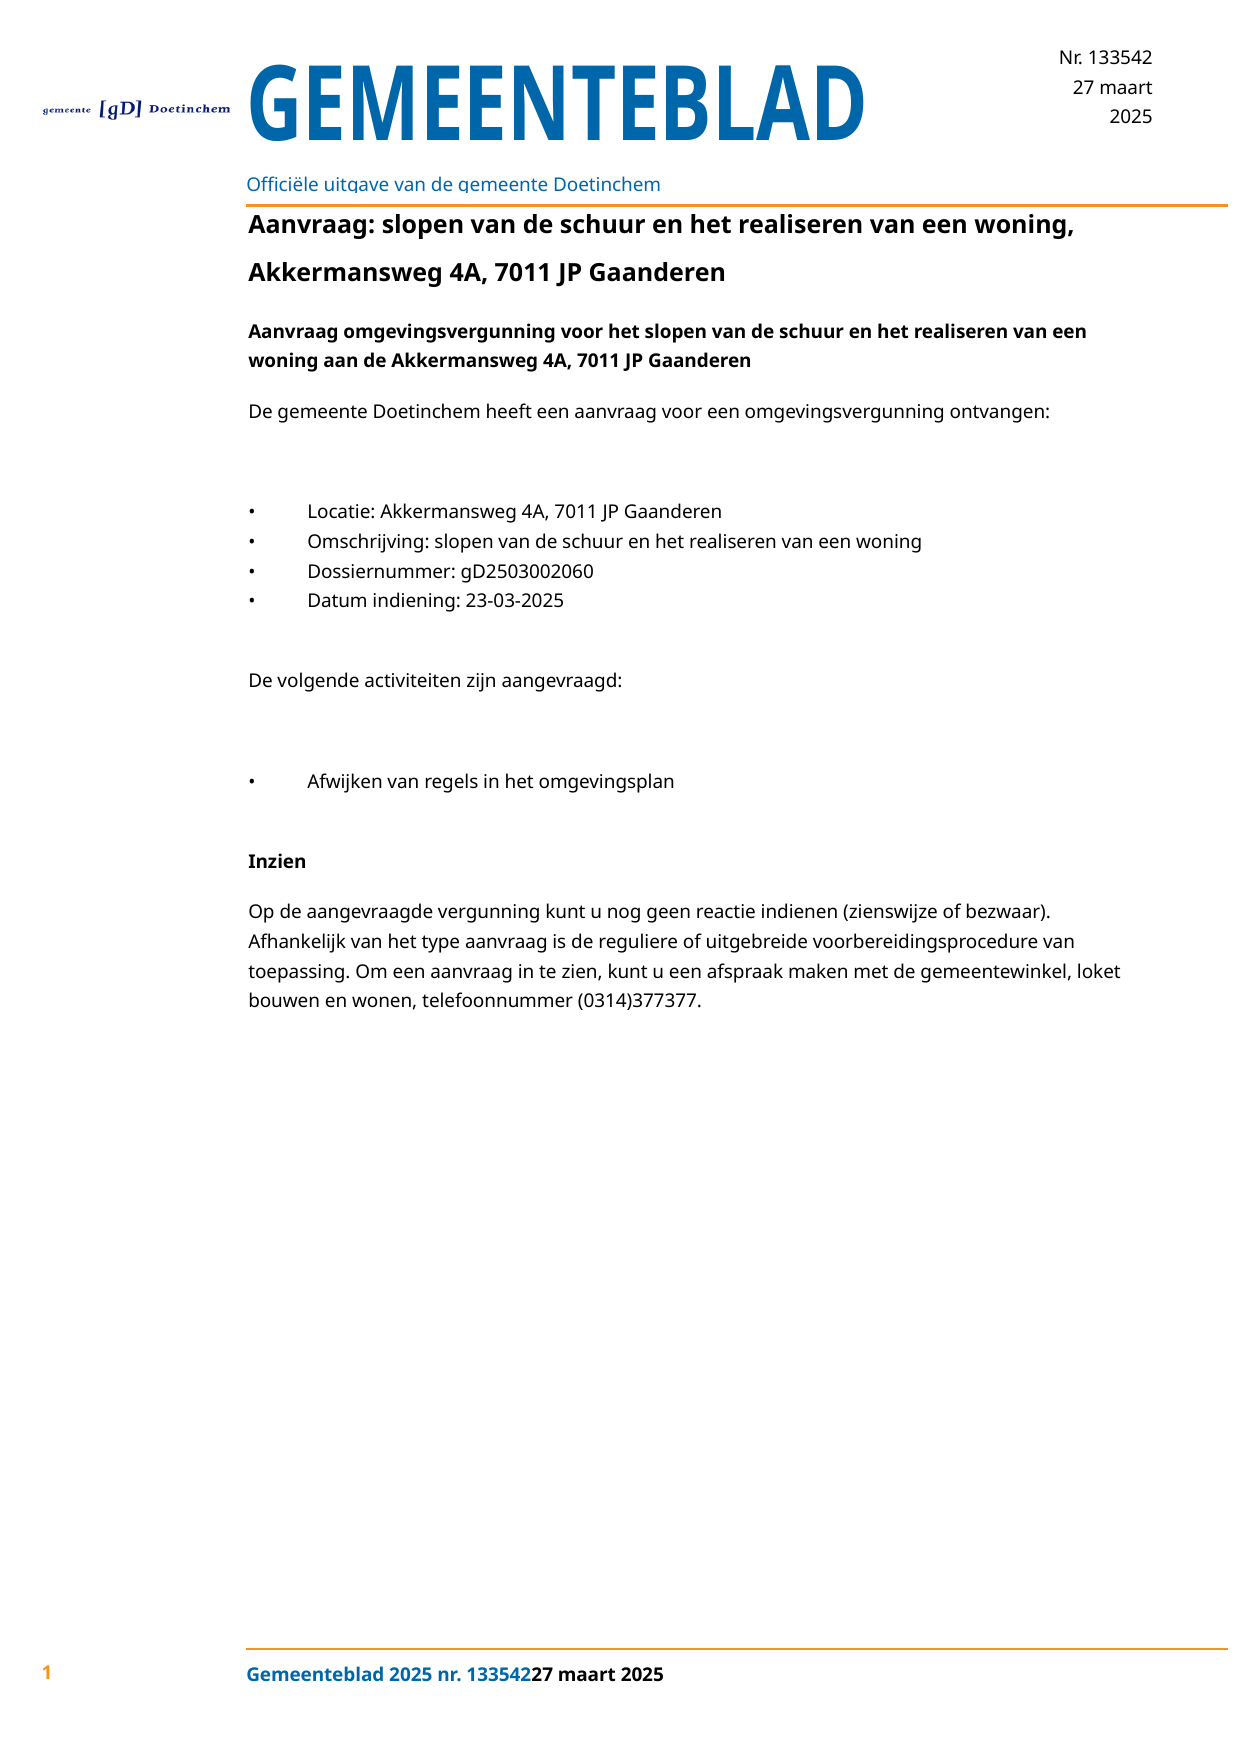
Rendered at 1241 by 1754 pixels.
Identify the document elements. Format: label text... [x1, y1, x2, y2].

text Op de aangevraagde vergunning kunt u nog geen reactie indienen (zienswijze of bezwaar). Afhankelijk van het type aanvraag is de reguliere of uitgebreide voorbereidingsprocedure van toepassing. Om een aanvraag in te zien, kunt u een afspraak maken met de gemeentewinkel, loket bouwen en wonen, telefoonnummer (0314)377377. [248, 899, 1152, 1013]
text De volgende activiteiten zijn aangevraagd: [248, 667, 1152, 693]
list Dossiernummer: gD2503002060 [248, 558, 1152, 584]
picture [41, 47, 231, 172]
list Locatie: Akkermansweg 4A, 7011 JP Gaanderen [248, 499, 1152, 524]
text Aanvraag omgevingsvergunning voor het slopen van de schuur en het realiseren van een woning aan de Akkermansweg 4A, 7011 JP Gaanderen [248, 318, 1152, 373]
list Datum indiening: 23-03-2025 [248, 587, 1152, 613]
text Inzien [248, 848, 1152, 874]
text De gemeente Doetinchem heeft een aanvraag voor een omgevingsvergunning ontvangen: [248, 398, 1152, 424]
list Afwijken van regels in het omgevingsplan [248, 768, 1152, 794]
list Omschrijving: slopen van de schuur en het realiseren van een woning [248, 528, 1152, 554]
text Aanvraag: slopen van de schuur en het realiseren van een woning, Akkermansweg 4A, 7011 JP Gaanderen [248, 207, 1152, 288]
